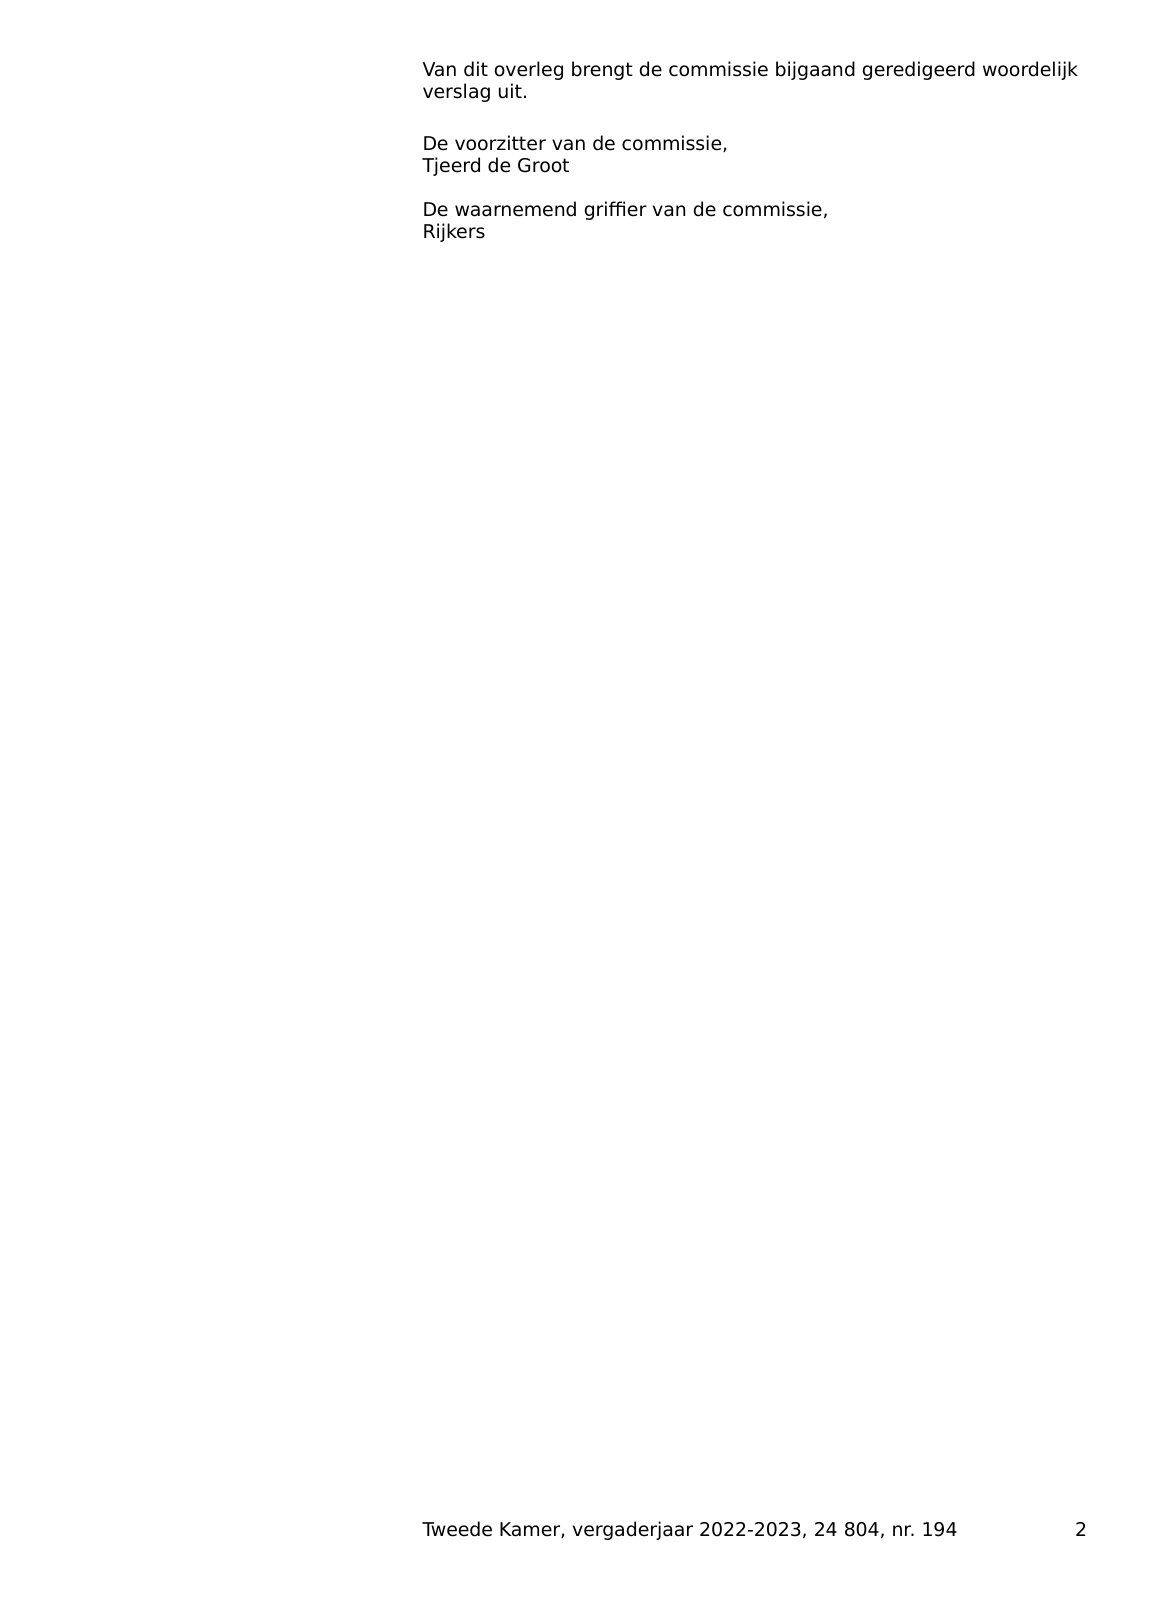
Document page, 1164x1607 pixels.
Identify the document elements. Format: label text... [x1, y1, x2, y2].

text De voorzitter van de commissie, Tjeerd de Groot [422, 133, 1087, 177]
text De waarnemend griffier van de commissie, Rijkers [422, 199, 1087, 243]
text Van dit overleg brengt de commissie bijgaand geredigeerd woordelijk verslag uit. [422, 59, 1087, 103]
